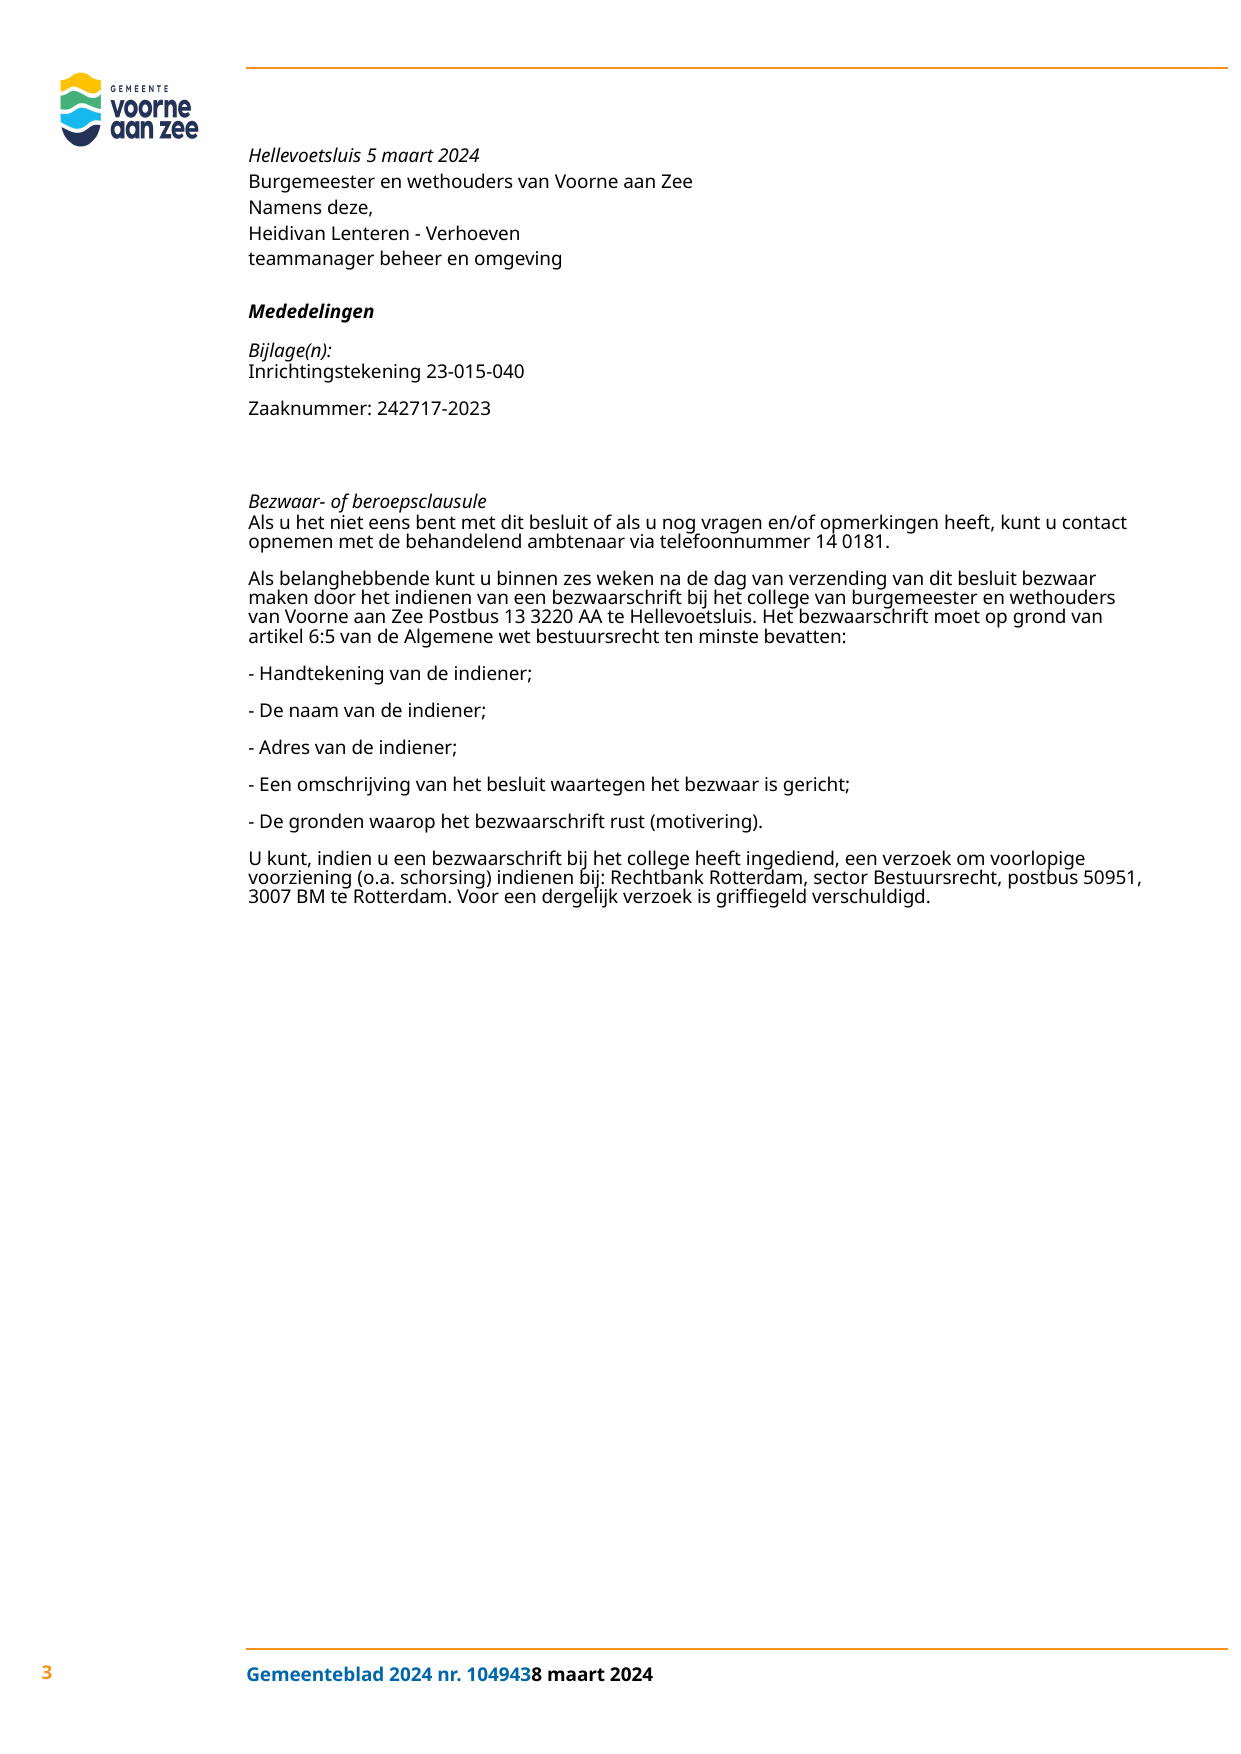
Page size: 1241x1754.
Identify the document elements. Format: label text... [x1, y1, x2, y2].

text - Een omschrijving van het besluit waartegen het bezwaar is gericht; [248, 776, 1152, 795]
text Als belanghebbende kunt u binnen zes weken na de dag van verzending van dit besluit bezwaar maken door het indienen van een bezwaarschrift bij het college van burgemeester en wethouders van Voorne aan Zee Postbus 13 3220 AA te Hellevoetsluis. Het bezwaarschrift moet op grond van artikel 6:5 van de Algemene wet bestuursrecht ten minste bevatten: [248, 570, 1152, 647]
text - Adres van de indiener; [248, 739, 1152, 758]
text Namens deze, [248, 194, 1152, 220]
text Inrichtingstekening 23-015-040 [248, 363, 1152, 383]
text Burgemeester en wethouders van Voorne aan Zee [248, 168, 1152, 194]
text Als u het niet eens bent met dit besluit of als u nog vragen en/of opmerkingen heeft, kunt u contact opnemen met de behandelend ambtenaar via telefoonnummer 14 0181. [248, 514, 1152, 552]
text - De gronden waarop het bezwaarschrift rust (motivering). [248, 813, 1152, 832]
text U kunt, indien u een bezwaarschrift bij het college heeft ingediend, een verzoek om voorlopige voorziening (o.a. schorsing) indienen bij: Rechtbank Rotterdam, sector Bestuursrecht, postbus 50951, 3007 BM te Rotterdam. Voor een dergelijk verzoek is griffiegeld verschuldigd. [248, 849, 1152, 907]
picture [41, 47, 231, 172]
text - De naam van de indiener; [248, 702, 1152, 721]
text Bezwaar- of beroepsclausule [248, 488, 1152, 514]
text teammanager beheer en omgeving [248, 246, 1152, 271]
text - Handtekening van de indiener; [248, 665, 1152, 684]
text Mededelingen [248, 298, 1152, 324]
text Hellevoetsluis 5 maart 2024 [248, 143, 1152, 168]
text Zaaknummer: 242717-2023 [248, 400, 1152, 420]
text Heidivan Lenteren - Verhoeven [248, 220, 1152, 246]
text Bijlage(n): [248, 338, 1152, 363]
